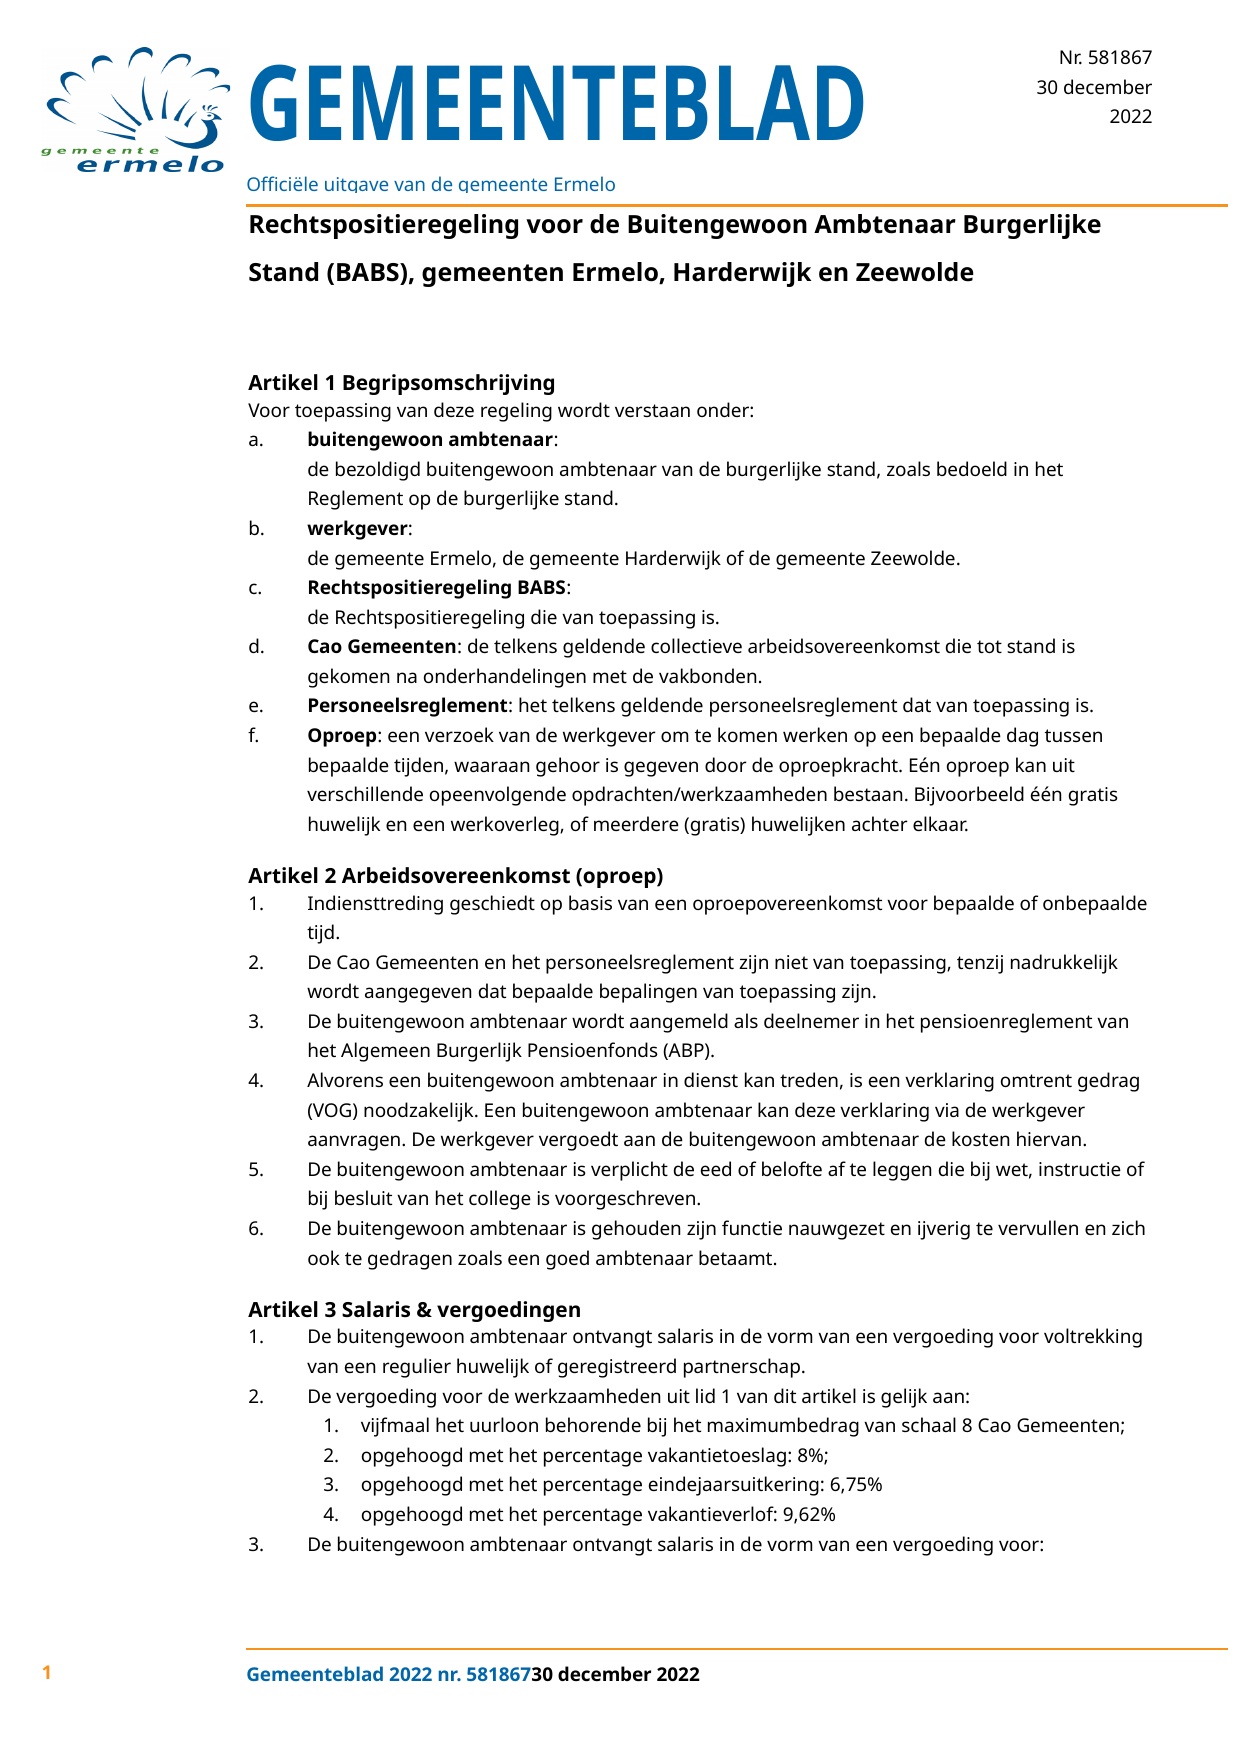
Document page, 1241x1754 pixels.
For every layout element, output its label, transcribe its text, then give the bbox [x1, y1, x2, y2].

list Cao Gemeenten: de telkens geldende collectieve arbeidsovereenkomst die tot stand is gekomen na onderhandelingen met de vakbonden. [248, 633, 1152, 689]
list De buitengewoon ambtenaar is gehouden zijn functie nauwgezet en ijverig te vervullen en zich ook te gedragen zoals een goed ambtenaar betaamt. [248, 1215, 1152, 1271]
list opgehoogd met het percentage vakantieverlof: 9,62% [323, 1501, 1152, 1527]
list De vergoeding voor de werkzaamheden uit lid 1 van dit artikel is gelijk aan: [248, 1383, 1152, 1408]
list buitengewoon ambtenaar: [248, 426, 1152, 452]
text Voor toepassing van deze regeling wordt verstaan onder: [248, 397, 1152, 422]
list De buitengewoon ambtenaar ontvangt salaris in de vorm van een vergoeding voor voltrekking van een regulier huwelijk of geregistreerd partnerschap. [248, 1324, 1152, 1379]
list opgehoogd met het percentage eindejaarsuitkering: 6,75% [323, 1472, 1152, 1497]
list de bezoldigd buitengewoon ambtenaar van de burgerlijke stand, zoals bedoeld in het Reglement op de burgerlijke stand. [248, 456, 1152, 511]
list De Cao Gemeenten en het personeelsreglement zijn niet van toepassing, tenzij nadrukkelijk wordt aangegeven dat bepaalde bepalingen van toepassing zijn. [248, 949, 1152, 1004]
list werkgever: [248, 515, 1152, 541]
list Alvorens een buitengewoon ambtenaar in dienst kan treden, is een verklaring omtrent gedrag (VOG) noodzakelijk. Een buitengewoon ambtenaar kan deze verklaring via de werkgever aanvragen. De werkgever vergoedt aan de buitengewoon ambtenaar de kosten hiervan. [248, 1067, 1152, 1152]
list De buitengewoon ambtenaar ontvangt salaris in de vorm van een vergoeding voor: [248, 1531, 1152, 1556]
list Oproep: een verzoek van de werkgever om te komen werken op een bepaalde dag tussen bepaalde tijden, waaraan gehoor is gegeven door de oproepkracht. Eén oproep kan uit verschillende opeenvolgende opdrachten/werkzaamheden bestaan. Bijvoorbeeld één gratis huwelijk en een werkoverleg, of meerdere (gratis) huwelijken achter elkaar. [248, 722, 1152, 837]
list de Rechtspositieregeling die van toepassing is. [248, 604, 1152, 629]
list Personeelsreglement: het telkens geldende personeelsreglement dat van toepassing is. [248, 693, 1152, 718]
list De buitengewoon ambtenaar is verplicht de eed of belofte af te leggen die bij wet, instructie of bij besluit van het college is voorgeschreven. [248, 1156, 1152, 1211]
text Rechtspositieregeling voor de Buitengewoon Ambtenaar Burgerlijke Stand (BABS), gemeenten Ermelo, Harderwijk en Zeewolde [248, 207, 1152, 288]
list opgehoogd met het percentage vakantietoeslag: 8%; [323, 1442, 1152, 1468]
text Artikel 2 Arbeidsovereenkomst (oproep) [248, 861, 1152, 890]
text Artikel 3 Salaris & vergoedingen [248, 1295, 1152, 1324]
list De buitengewoon ambtenaar wordt aangemeld als deelnemer in het pensioenreglement van het Algemeen Burgerlijk Pensioenfonds (ABP). [248, 1008, 1152, 1063]
picture [41, 47, 231, 172]
list Rechtspositieregeling BABS: [248, 574, 1152, 600]
list vijfmaal het uurloon behorende bij het maximumbedrag van schaal 8 Cao Gemeenten; [323, 1412, 1152, 1438]
text Artikel 1 Begripsomschrijving [248, 368, 1152, 397]
list de gemeente Ermelo, de gemeente Harderwijk of de gemeente Zeewolde. [248, 545, 1152, 570]
list Indiensttreding geschiedt op basis van een oproepovereenkomst voor bepaalde of onbepaalde tijd. [248, 890, 1152, 945]
